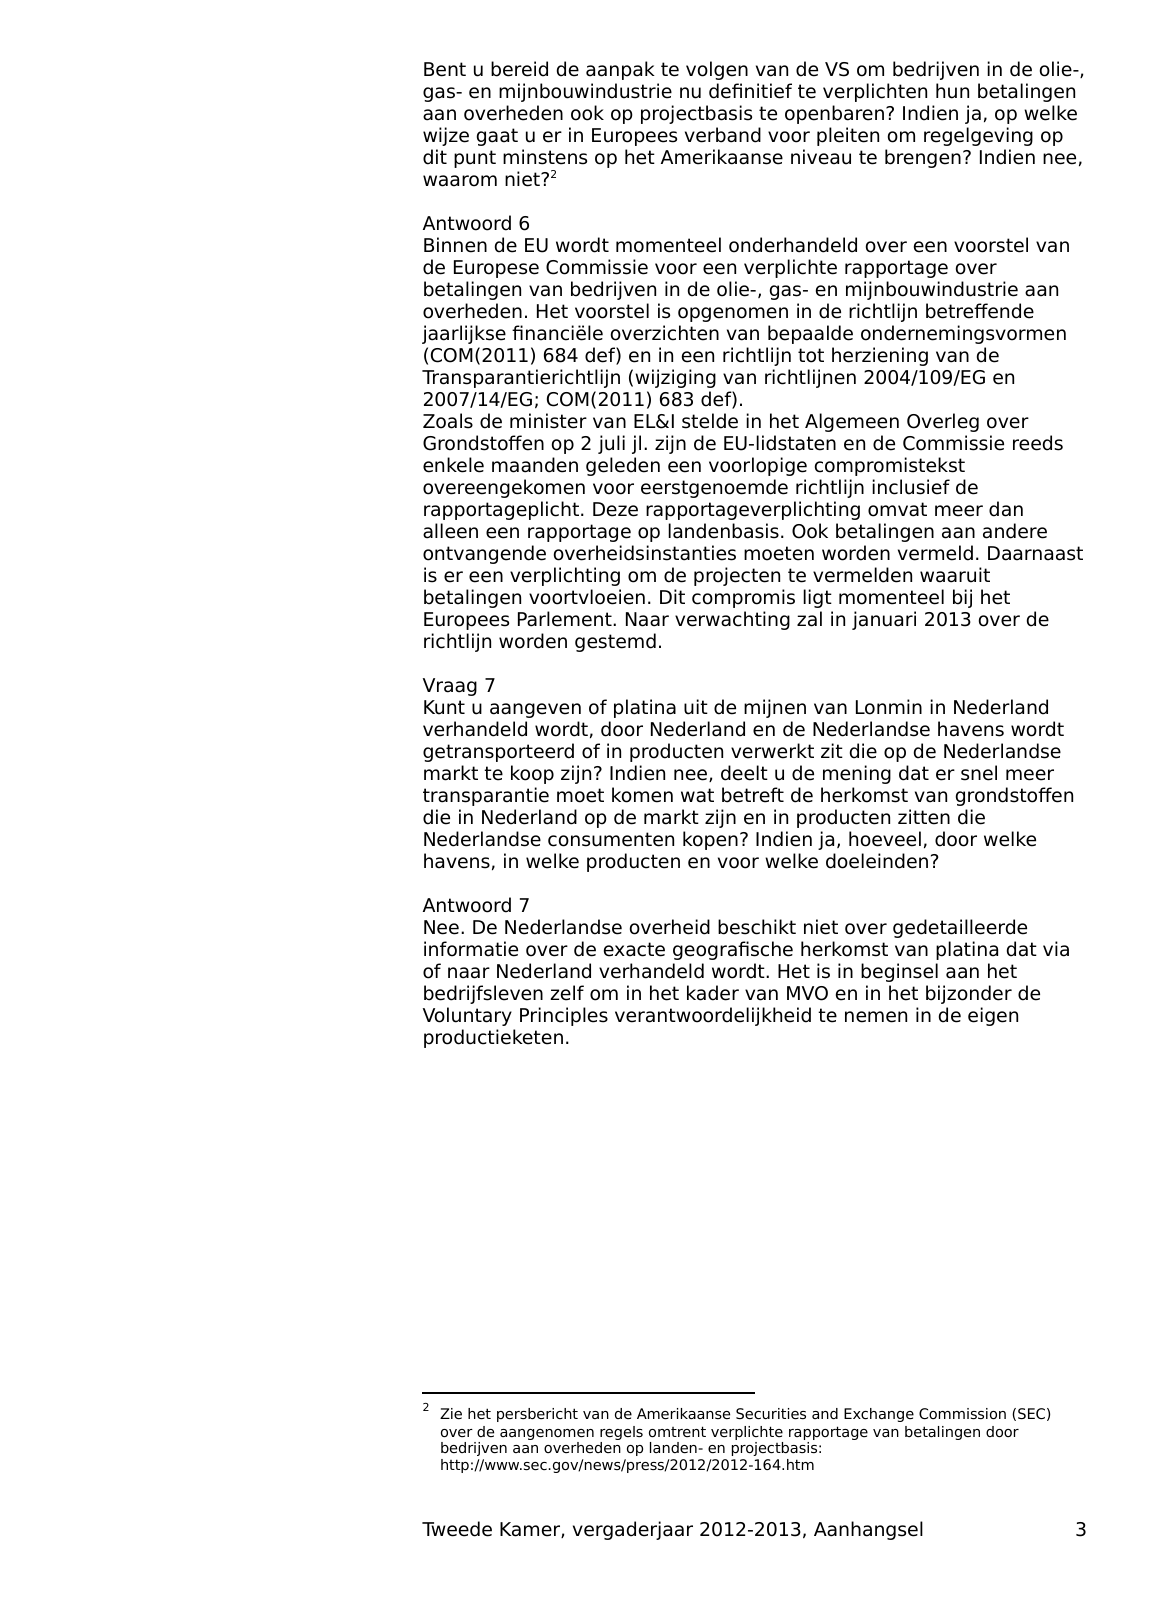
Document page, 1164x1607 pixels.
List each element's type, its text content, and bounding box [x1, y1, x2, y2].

text Zie het persbericht van de Amerikaanse Securities and Exchange Commission (SEC) over de aangenomen regels omtrent verplichte rapportage van betalingen door bedrijven aan overheden op landen- en projectbasis: http://www.sec.gov/news/press/2012/2012-164.htm [422, 1402, 1087, 1474]
text Vraag 7 [422, 675, 1087, 697]
text Zoals de minister van EL&I stelde in het Algemeen Overleg over Grondstoffen op 2 juli jl. zijn de EU-lidstaten en de Commissie reeds enkele maanden geleden een voorlopige compromistekst overeengekomen voor eerstgenoemde richtlijn inclusief de rapportageplicht. Deze rapportageverplichting omvat meer dan alleen een rapportage op landenbasis. Ook betalingen aan andere ontvangende overheidsinstanties moeten worden vermeld. Daarnaast is er een verplichting om de projecten te vermelden waaruit betalingen voortvloeien. Dit compromis ligt momenteel bij het Europees Parlement. Naar verwachting zal in januari 2013 over de richtlijn worden gestemd. [422, 411, 1087, 653]
text Antwoord 6 [422, 213, 1087, 235]
text Antwoord 7 [422, 895, 1087, 917]
text Kunt u aangeven of platina uit de mijnen van Lonmin in Nederland verhandeld wordt, door Nederland en de Nederlandse havens wordt getransporteerd of in producten verwerkt zit die op de Nederlandse markt te koop zijn? Indien nee, deelt u de mening dat er snel meer transparantie moet komen wat betreft de herkomst van grondstoffen die in Nederland op de markt zijn en in producten zitten die Nederlandse consumenten kopen? Indien ja, hoeveel, door welke havens, in welke producten en voor welke doeleinden? [422, 697, 1087, 873]
text Nee. De Nederlandse overheid beschikt niet over gedetailleerde informatie over de exacte geografische herkomst van platina dat via of naar Nederland verhandeld wordt. Het is in beginsel aan het bedrijfsleven zelf om in het kader van MVO en in het bijzonder de Voluntary Principles verantwoordelijkheid te nemen in de eigen productieketen. [422, 917, 1087, 1049]
text Binnen de EU wordt momenteel onderhandeld over een voorstel van de Europese Commissie voor een verplichte rapportage over betalingen van bedrijven in de olie-, gas- en mijnbouwindustrie aan overheden. Het voorstel is opgenomen in de richtlijn betreffende jaarlijkse financiële overzichten van bepaalde ondernemingsvormen (COM(2011) 684 def) en in een richtlijn tot herziening van de Transparantierichtlijn (wijziging van richtlijnen 2004/109/EG en 2007/14/EG; COM(2011) 683 def). [422, 235, 1087, 411]
text Bent u bereid de aanpak te volgen van de VS om bedrijven in de olie-, gas- en mijnbouwindustrie nu definitief te verplichten hun betalingen aan overheden ook op projectbasis te openbaren? Indien ja, op welke wijze gaat u er in Europees verband voor pleiten om regelgeving op dit punt minstens op het Amerikaanse niveau te brengen? Indien nee, waarom niet? [422, 59, 1087, 191]
